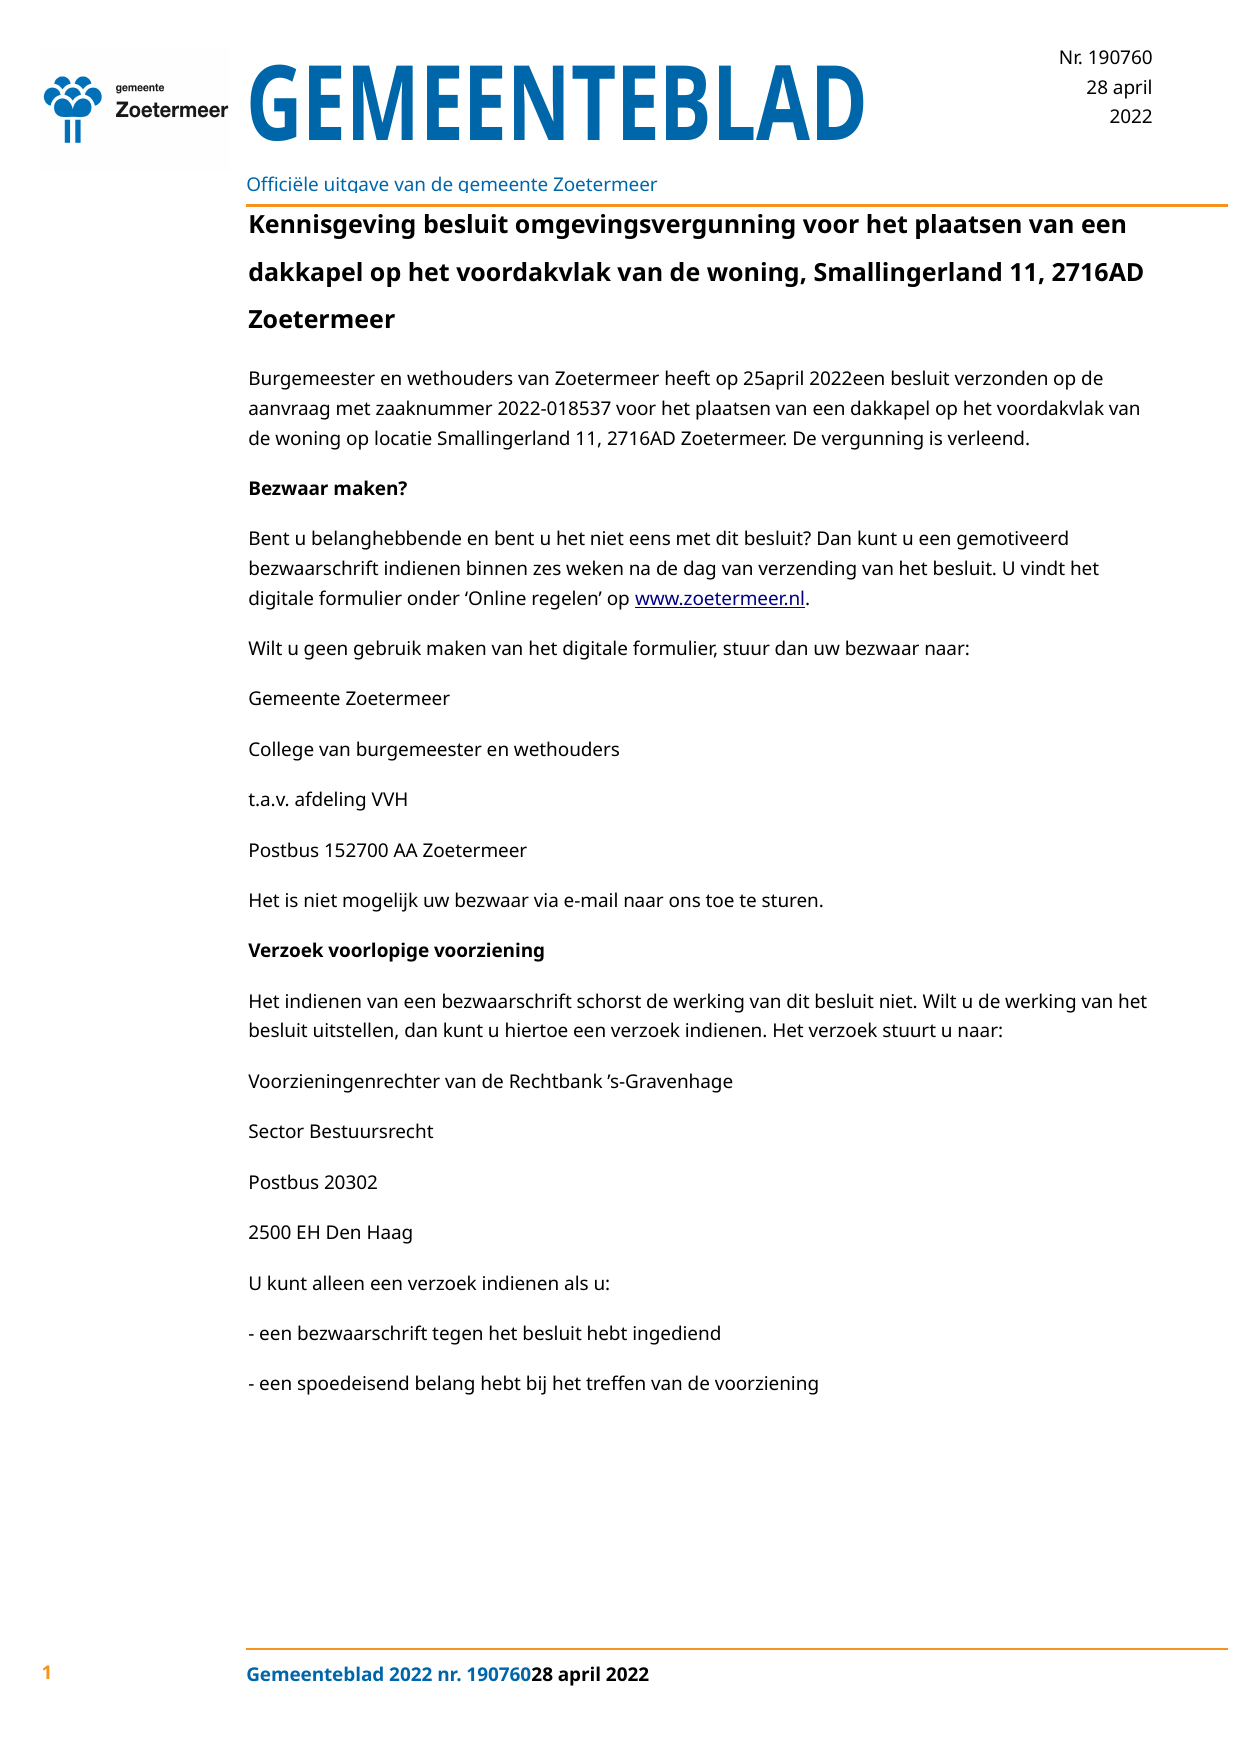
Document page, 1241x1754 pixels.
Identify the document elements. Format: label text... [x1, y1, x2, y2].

text - een bezwaarschrift tegen het besluit hebt ingediend [248, 1320, 1152, 1346]
text Burgemeester en wethouders van Zoetermeer heeft op 25april 2022een besluit verzonden op de aanvraag met zaaknummer 2022-018537 voor het plaatsen van een dakkapel op het voordakvlak van de woning op locatie Smallingerland 11, 2716AD Zoetermeer. De vergunning is verleend. [248, 366, 1152, 450]
text Sector Bestuursrecht [248, 1118, 1152, 1144]
text Verzoek voorlopige voorziening [248, 938, 1152, 963]
text Postbus 20302 [248, 1169, 1152, 1194]
text Bezwaar maken? [248, 475, 1152, 501]
text - een spoedeisend belang hebt bij het treffen van de voorziening [248, 1371, 1152, 1396]
text Het indienen van een bezwaarschrift schorst de werking van dit besluit niet. Wilt u de werking van het besluit uitstellen, dan kunt u hiertoe een verzoek indienen. Het verzoek stuurt u naar: [248, 988, 1152, 1043]
text Postbus 152700 AA Zoetermeer [248, 837, 1152, 862]
picture [41, 47, 231, 172]
text Bent u belanghebbende en bent u het niet eens met dit besluit? Dan kunt u een gemotiveerd bezwaarschrift indienen binnen zes weken na de dag van verzending van het besluit. U vindt het digitale formulier onder ‘Online regelen’ op www.zoetermeer.nl. [248, 526, 1152, 610]
text U kunt alleen een verzoek indienen als u: [248, 1270, 1152, 1295]
text Gemeente Zoetermeer [248, 686, 1152, 711]
text 2500 EH Den Haag [248, 1219, 1152, 1245]
text Het is niet mogelijk uw bezwaar via e-mail naar ons toe te sturen. [248, 887, 1152, 913]
text Wilt u geen gebruik maken van het digitale formulier, stuur dan uw bezwaar naar: [248, 635, 1152, 661]
text Kennisgeving besluit omgevingsvergunning voor het plaatsen van een dakkapel op het voordakvlak van de woning, Smallingerland 11, 2716AD Zoetermeer [248, 207, 1152, 336]
text Voorzieningenrechter van de Rechtbank ’s-Gravenhage [248, 1068, 1152, 1094]
text College van burgemeester en wethouders [248, 736, 1152, 762]
text t.a.v. afdeling VVH [248, 786, 1152, 812]
